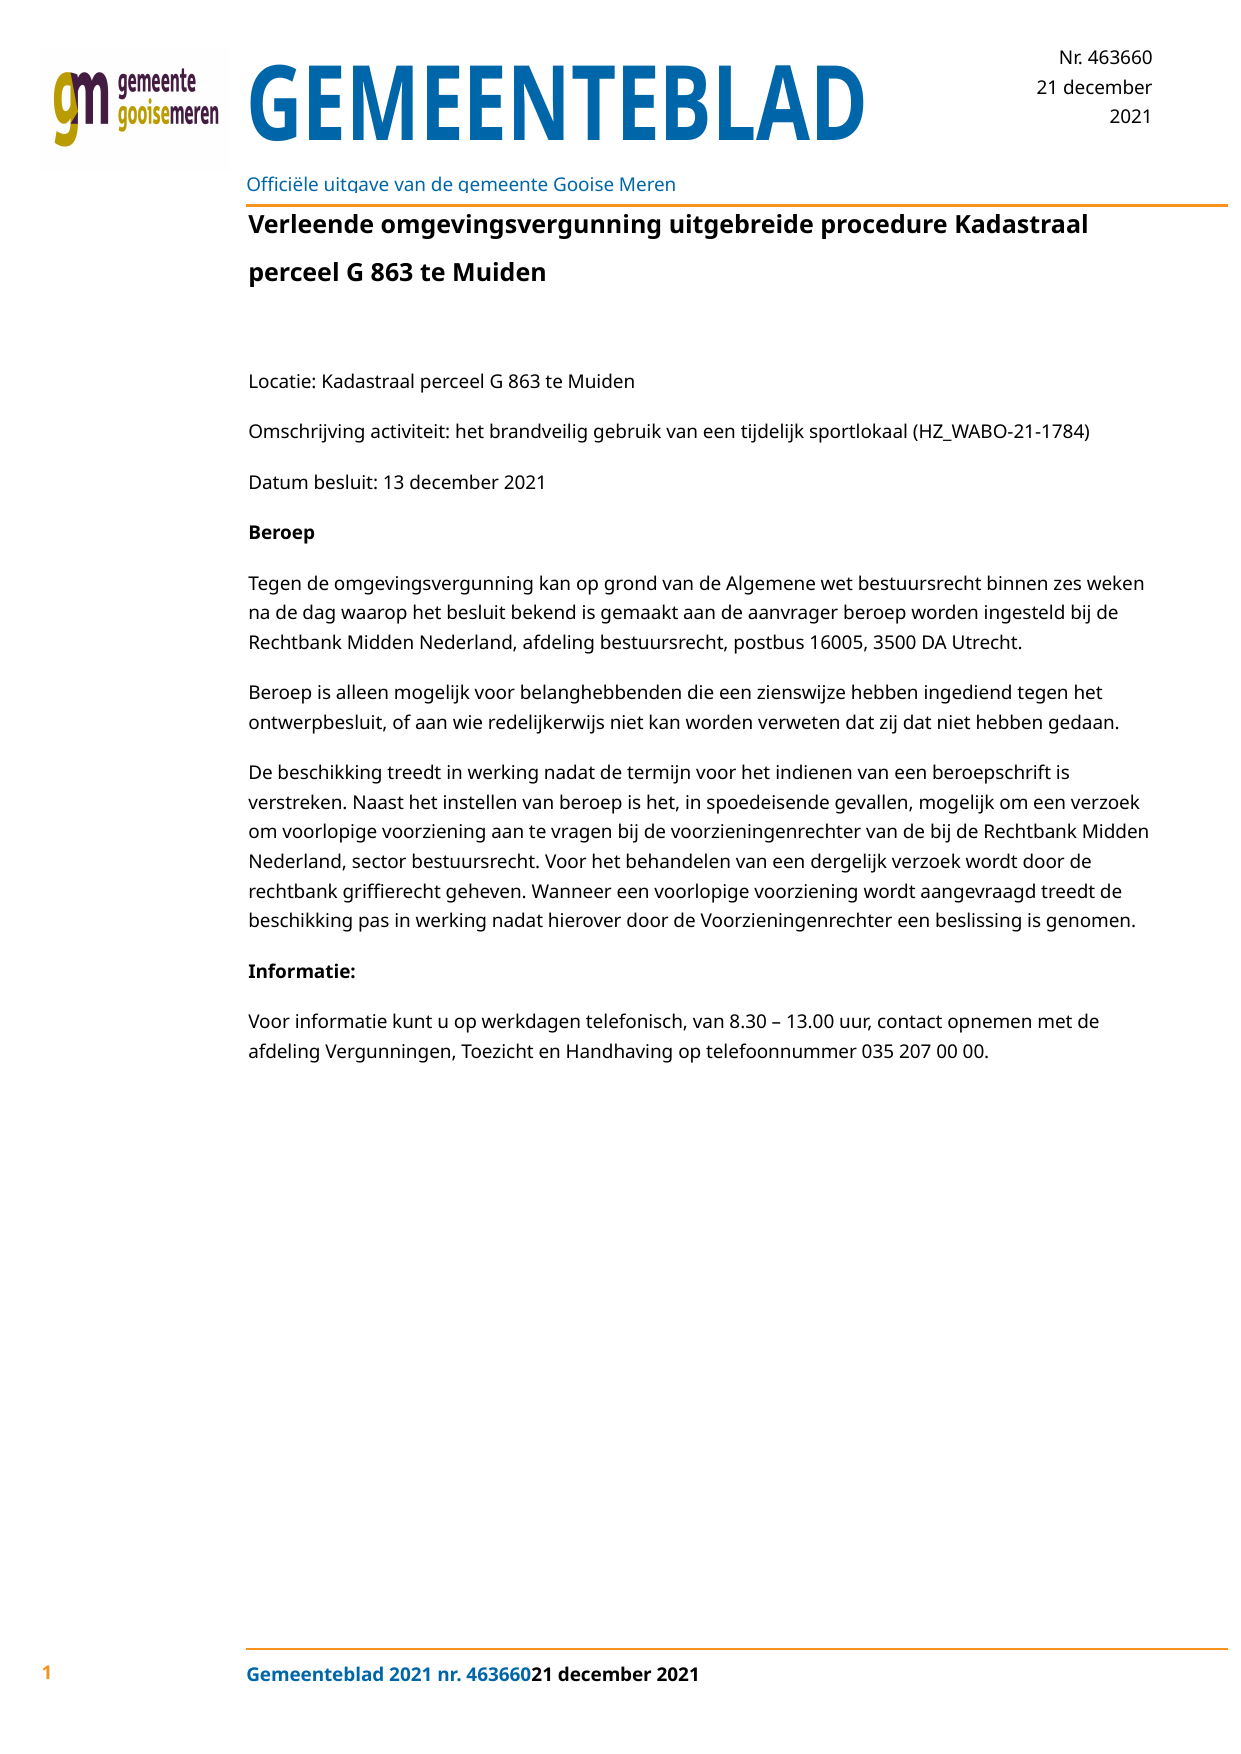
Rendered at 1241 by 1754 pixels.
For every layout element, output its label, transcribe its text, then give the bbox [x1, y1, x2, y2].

text Tegen de omgevingsvergunning kan op grond van de Algemene wet bestuursrecht binnen zes weken na de dag waarop het besluit bekend is gemaakt aan de aanvrager beroep worden ingesteld bij de Rechtbank Midden Nederland, afdeling bestuursrecht, postbus 16005, 3500 DA Utrecht. [248, 570, 1152, 655]
text Locatie: Kadastraal perceel G 863 te Muiden [248, 368, 1152, 394]
text De beschikking treedt in werking nadat de termijn voor het indienen van een beroepschrift is verstreken. Naast het instellen van beroep is het, in spoedeisende gevallen, mogelijk om een verzoek om voorlopige voorziening aan te vragen bij de voorzieningenrechter van de bij de Rechtbank Midden Nederland, sector bestuursrecht. Voor het behandelen van een dergelijk verzoek wordt door de rechtbank griffierecht geheven. Wanneer een voorlopige voorziening wordt aangevraagd treedt de beschikking pas in werking nadat hierover door de Voorzieningenrechter een beslissing is genomen. [248, 759, 1152, 933]
text Voor informatie kunt u op werkdagen telefonisch, van 8.30 – 13.00 uur, contact opnemen met de afdeling Vergunningen, Toezicht en Handhaving op telefoonnummer 035 207 00 00. [248, 1008, 1152, 1064]
text Datum besluit: 13 december 2021 [248, 469, 1152, 495]
text Verleende omgevingsvergunning uitgebreide procedure Kadastraal perceel G 863 te Muiden [248, 207, 1152, 288]
text Beroep [248, 519, 1152, 545]
text Beroep is alleen mogelijk voor belanghebbenden die een zienswijze hebben ingediend tegen het ontwerpbesluit, of aan wie redelijkerwijs niet kan worden verweten dat zij dat niet hebben gedaan. [248, 679, 1152, 735]
text Informatie: [248, 958, 1152, 984]
text Omschrijving activiteit: het brandveilig gebruik van een tijdelijk sportlokaal (HZ_WABO-21-1784) [248, 419, 1152, 444]
picture [41, 47, 231, 172]
